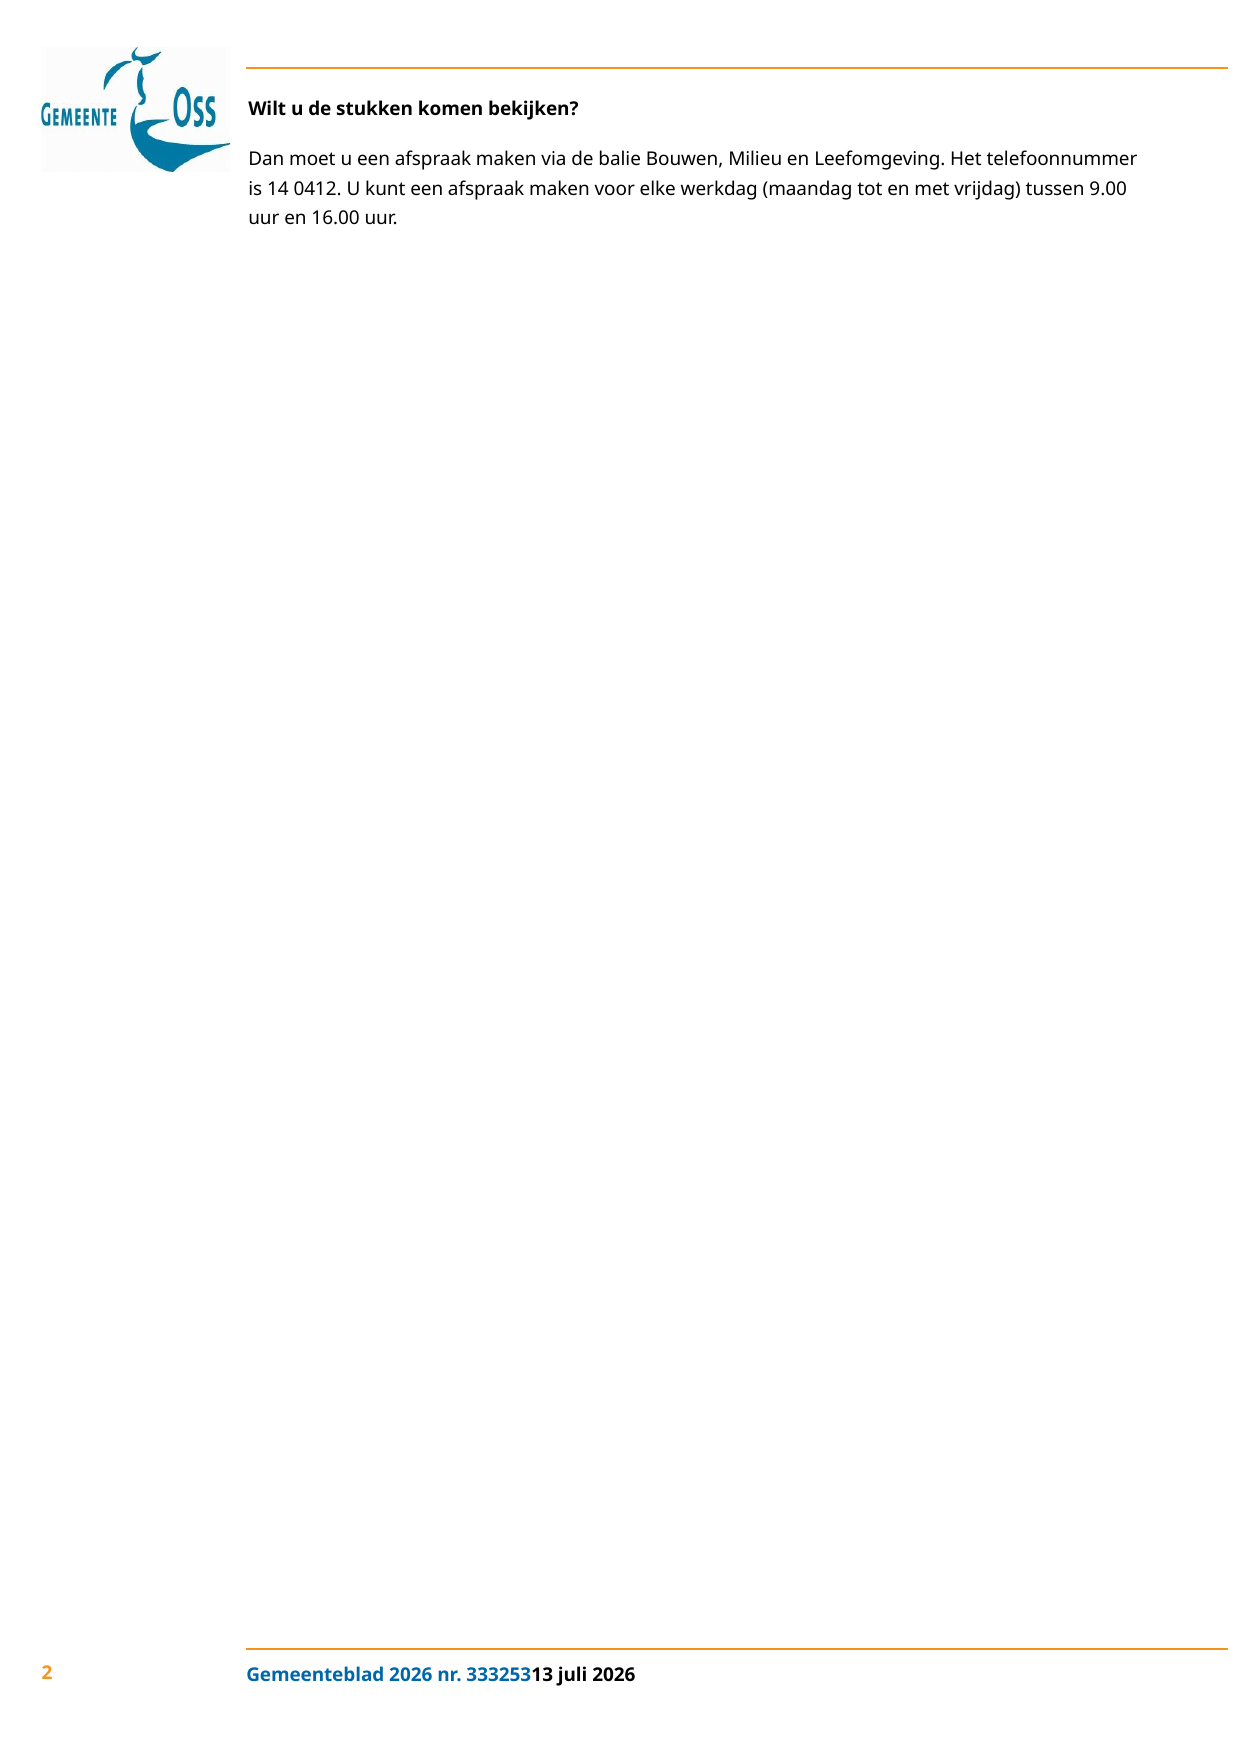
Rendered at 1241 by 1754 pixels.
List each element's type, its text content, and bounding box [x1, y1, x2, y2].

text Wilt u de stukken komen bekijken? [248, 95, 1152, 121]
picture [41, 47, 231, 172]
text Dan moet u een afspraak maken via de balie Bouwen, Milieu en Leefomgeving. Het telefoonnummer is 14 0412. U kunt een afspraak maken voor elke werkdag (maandag tot en met vrijdag) tussen 9.00 uur en 16.00 uur. [248, 145, 1152, 230]
